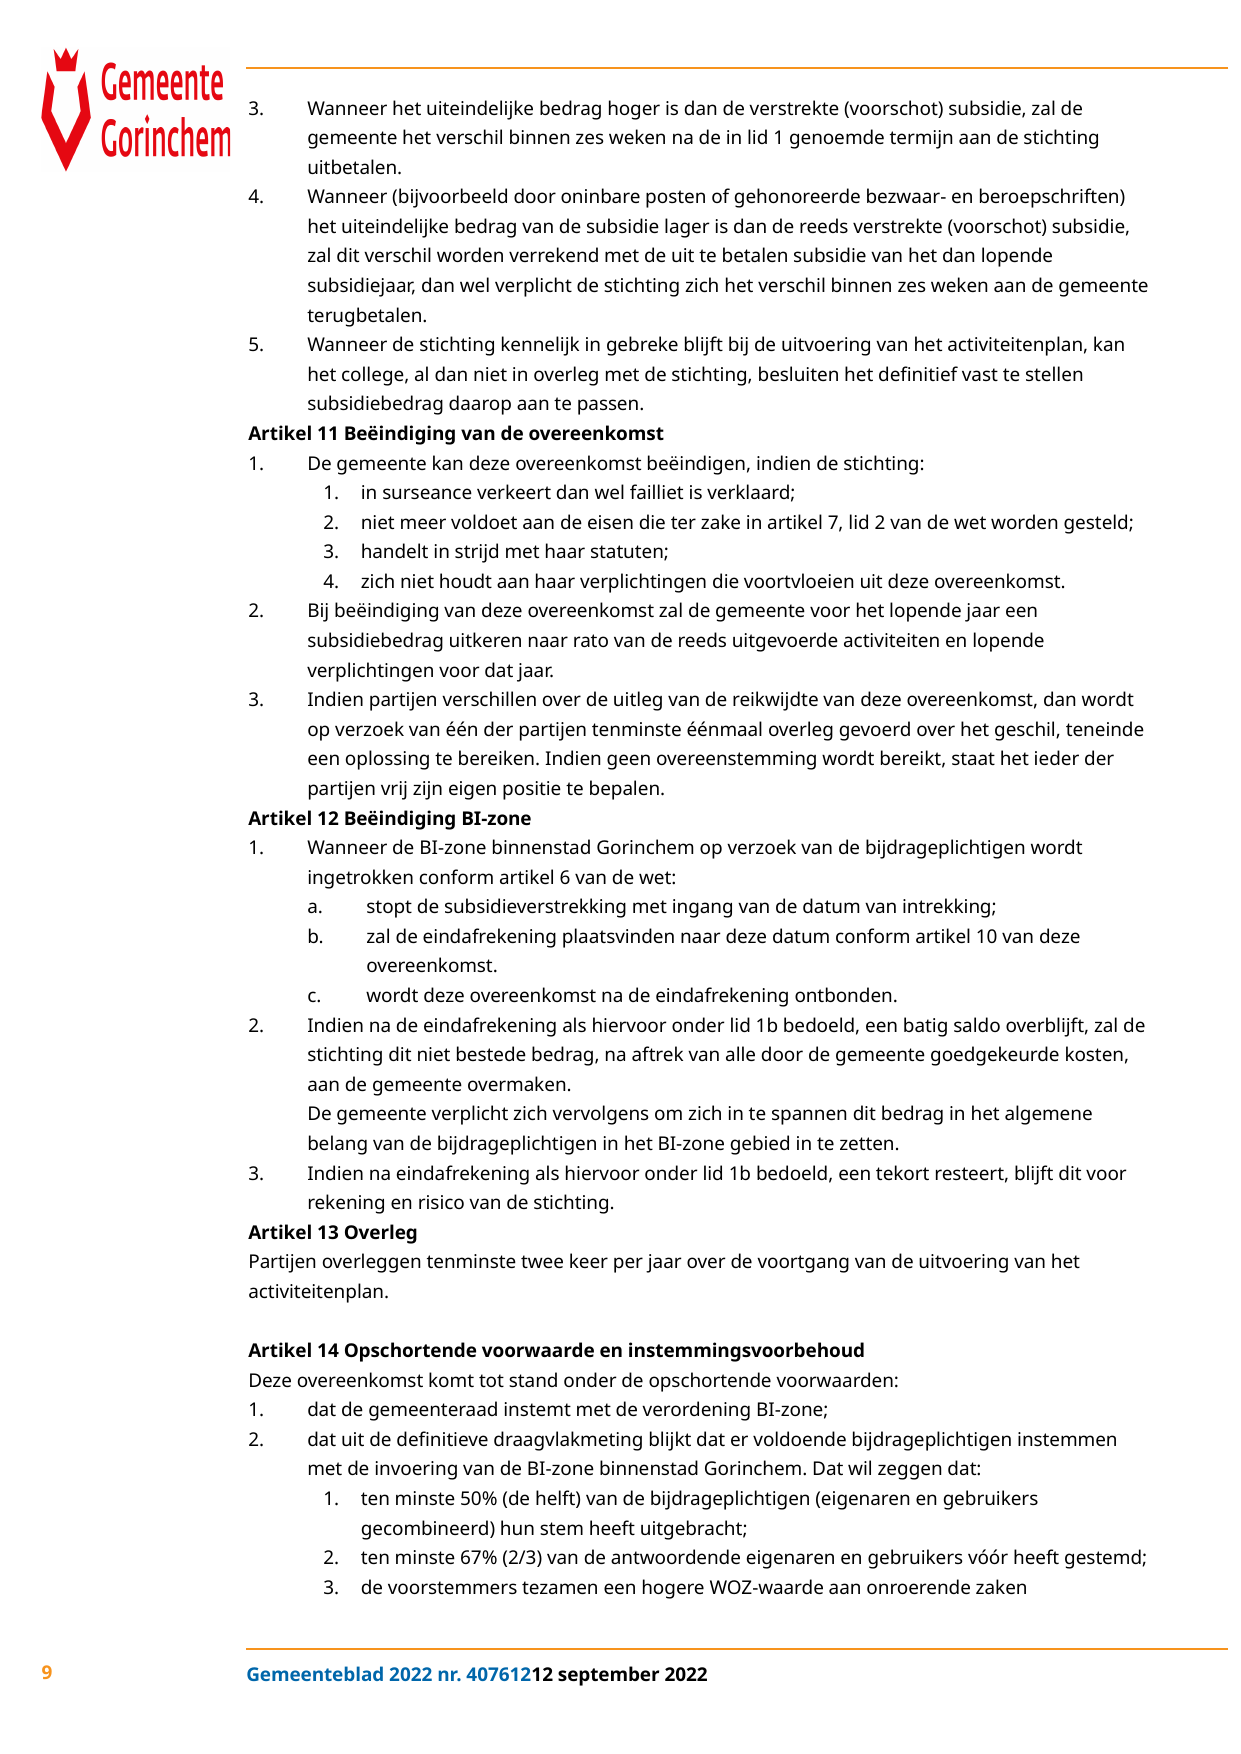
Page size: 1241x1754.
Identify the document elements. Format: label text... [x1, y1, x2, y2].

list niet meer voldoet aan de eisen die ter zake in artikel 7, lid 2 van de wet worden gesteld; [323, 509, 1152, 535]
text Deze overeenkomst komt tot stand onder de opschortende voorwaarden: [248, 1367, 1152, 1393]
picture [41, 47, 231, 172]
list dat de gemeenteraad instemt met de verordening BI-zone; [248, 1396, 1152, 1422]
list Indien na eindafrekening als hiervoor onder lid 1b bedoeld, een tekort resteert, blijft dit voor rekening en risico van de stichting. [248, 1160, 1152, 1215]
text Artikel 14 Opschortende voorwaarde en instemmingsvoorbehoud [248, 1337, 1152, 1363]
text Artikel 12 Beëindiging BI-zone [248, 805, 1152, 831]
list Wanneer het uiteindelijke bedrag hoger is dan de verstrekte (voorschot) subsidie, zal de gemeente het verschil binnen zes weken na de in lid 1 genoemde termijn aan de stichting uitbetalen. [248, 95, 1152, 180]
list Wanneer de BI-zone binnenstad Gorinchem op verzoek van de bijdrageplichtigen wordt ingetrokken conform artikel 6 van de wet: [248, 834, 1152, 890]
list Wanneer (bijvoorbeeld door oninbare posten of gehonoreerde bezwaar- en beroepschriften) het uiteindelijke bedrag van de subsidie lager is dan de reeds verstrekte (voorschot) subsidie, zal dit verschil worden verrekend met de uit te betalen subsidie van het dan lopende subsidiejaar, dan wel verplicht de stichting zich het verschil binnen zes weken aan de gemeente terugbetalen. [248, 183, 1152, 328]
list Wanneer de stichting kennelijk in gebreke blijft bij de uitvoering van het activiteitenplan, kan het college, al dan niet in overleg met de stichting, besluiten het definitief vast te stellen subsidiebedrag daarop aan te passen. [248, 331, 1152, 416]
text Partijen overleggen tenminste twee keer per jaar over de voortgang van de uitvoering van het activiteitenplan. [248, 1248, 1152, 1304]
list Indien partijen verschillen over de uitleg van de reikwijdte van deze overeenkomst, dan wordt op verzoek van één der partijen tenminste éénmaal overleg gevoerd over het geschil, teneinde een oplossing te bereiken. Indien geen overeenstemming wordt bereikt, staat het ieder der partijen vrij zijn eigen positie te bepalen. [248, 686, 1152, 801]
list wordt deze overeenkomst na de eindafrekening ontbonden. [307, 982, 1152, 1008]
text Artikel 13 Overleg [248, 1219, 1152, 1245]
list zal de eindafrekening plaatsvinden naar deze datum conform artikel 10 van deze overeenkomst. [307, 923, 1152, 978]
text Artikel 11 Beëindiging van de overeenkomst [248, 420, 1152, 446]
list Indien na de eindafrekening als hiervoor onder lid 1b bedoeld, een batig saldo overblijft, zal de stichting dit niet bestede bedrag, na aftrek van alle door de gemeente goedgekeurde kosten, aan de gemeente overmaken. [248, 1012, 1152, 1097]
list Bij beëindiging van deze overeenkomst zal de gemeente voor het lopende jaar een subsidiebedrag uitkeren naar rato van de reeds uitgevoerde activiteiten en lopende verplichtingen voor dat jaar. [248, 598, 1152, 683]
list de voorstemmers tezamen een hogere WOZ-waarde aan onroerende zaken [323, 1574, 1152, 1600]
list handelt in strijd met haar statuten; [323, 538, 1152, 564]
list De gemeente verplicht zich vervolgens om zich in te spannen dit bedrag in het algemene belang van de bijdrageplichtigen in het BI-zone gebied in te zetten. [248, 1101, 1152, 1156]
list zich niet houdt aan haar verplichtingen die voortvloeien uit deze overeenkomst. [323, 568, 1152, 594]
list stopt de subsidieverstrekking met ingang van de datum van intrekking; [307, 893, 1152, 919]
list De gemeente kan deze overeenkomst beëindigen, indien de stichting: [248, 450, 1152, 476]
list dat uit de definitieve draagvlakmeting blijkt dat er voldoende bijdrageplichtigen instemmen met de invoering van de BI-zone binnenstad Gorinchem. Dat wil zeggen dat: [248, 1426, 1152, 1481]
list ten minste 67% (2/3) van de antwoordende eigenaren en gebruikers vóór heeft gestemd; [323, 1544, 1152, 1570]
list ten minste 50% (de helft) van de bijdrageplichtigen (eigenaren en gebruikers gecombineerd) hun stem heeft uitgebracht; [323, 1485, 1152, 1541]
list in surseance verkeert dan wel failliet is verklaard; [323, 479, 1152, 505]
